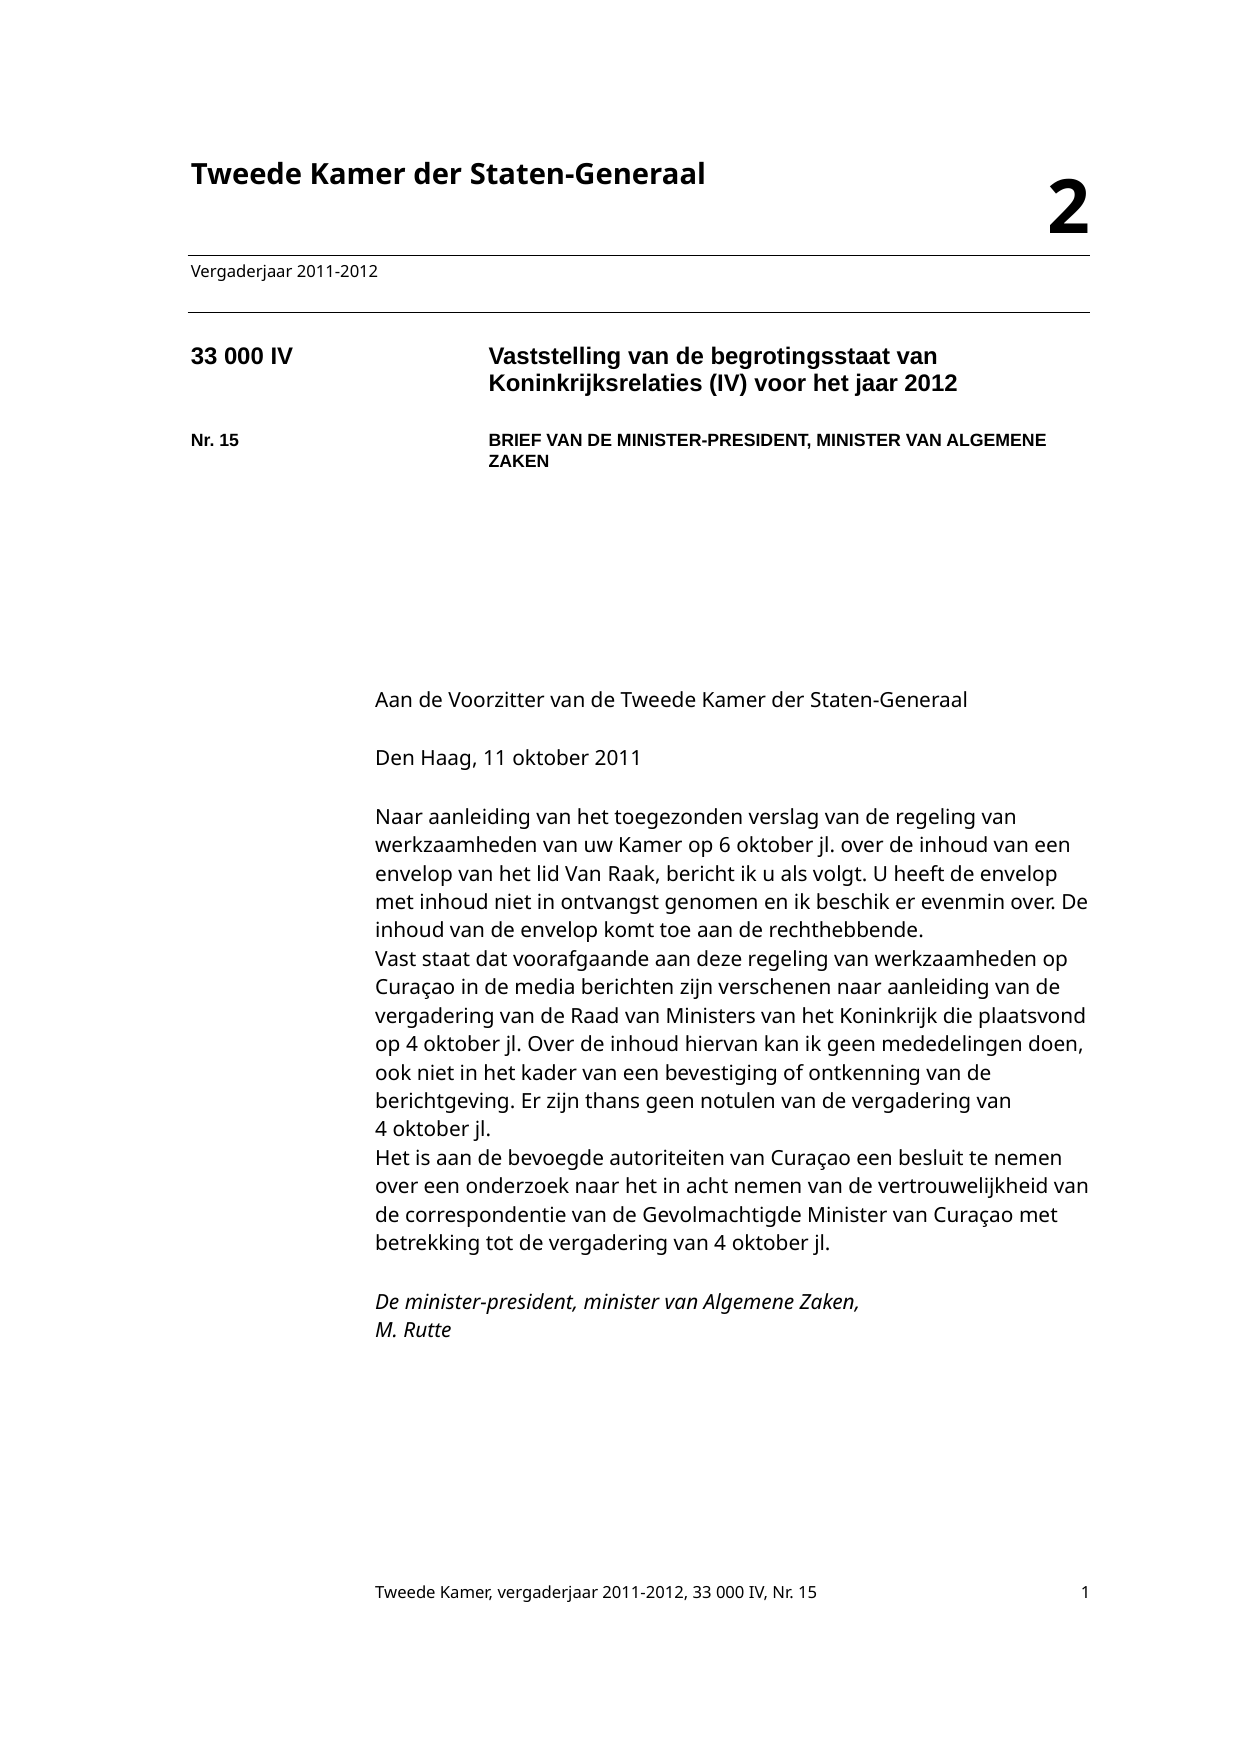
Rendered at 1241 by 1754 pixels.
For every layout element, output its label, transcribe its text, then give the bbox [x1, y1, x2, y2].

table_cell Nr. 15 [188, 427, 485, 566]
table_cell [188, 313, 485, 339]
table_cell 33 000 IV [188, 339, 485, 427]
table_header 2 [910, 150, 1090, 255]
text M. Rutte [375, 1315, 1090, 1344]
text Het is aan de bevoegde autoriteiten van Curaçao een besluit te nemen over een onderzoek naar het in acht nemen van de vertrouwelijkheid van de correspondentie van de Gevolmachtigde Minister van Curaçao met betrekking tot de vergadering van 4 oktober jl. [375, 1143, 1090, 1257]
table_cell Vaststelling van de begrotingsstaat van Koninkrijksrelaties (IV) voor het jaar 2012 [485, 339, 1090, 427]
text Naar aanleiding van het toegezonden verslag van de regeling van werkzaamheden van uw Kamer op 6 oktober jl. over de inhoud van een envelop van het lid Van Raak, bericht ik u als volgt. U heeft de envelop met inhoud niet in ontvangst genomen en ik beschik er evenmin over. De inhoud van de envelop komt toe aan de rechthebbende. [375, 802, 1090, 944]
table_cell [485, 313, 1090, 339]
text Den Haag, 11 oktober 2011 [375, 743, 1090, 772]
text Aan de Voorzitter van de Tweede Kamer der Staten-Generaal [375, 685, 1090, 713]
table_cell [485, 256, 1090, 312]
text De minister-president, minister van Algemene Zaken, [375, 1287, 1090, 1315]
text Vast staat dat voorafgaande aan deze regeling van werkzaamheden op Curaçao in de media berichten zijn verschenen naar aanleiding van de vergadering van de Raad van Ministers van het Koninkrijk die plaatsvond op 4 oktober jl. Over de inhoud hiervan kan ik geen mededelingen doen, ook niet in het kader van een bevestiging of ontkenning van de berichtgeving. Er zijn thans geen notulen van de vergadering van 4 oktober jl. [375, 944, 1090, 1143]
table_header Tweede Kamer der Staten-Generaal [188, 150, 909, 255]
table_cell Vergaderjaar 2011-2012 [188, 256, 485, 312]
table_cell BRIEF VAN DE MINISTER-PRESIDENT, MINISTER VAN ALGEMENE ZAKEN [485, 427, 1090, 566]
